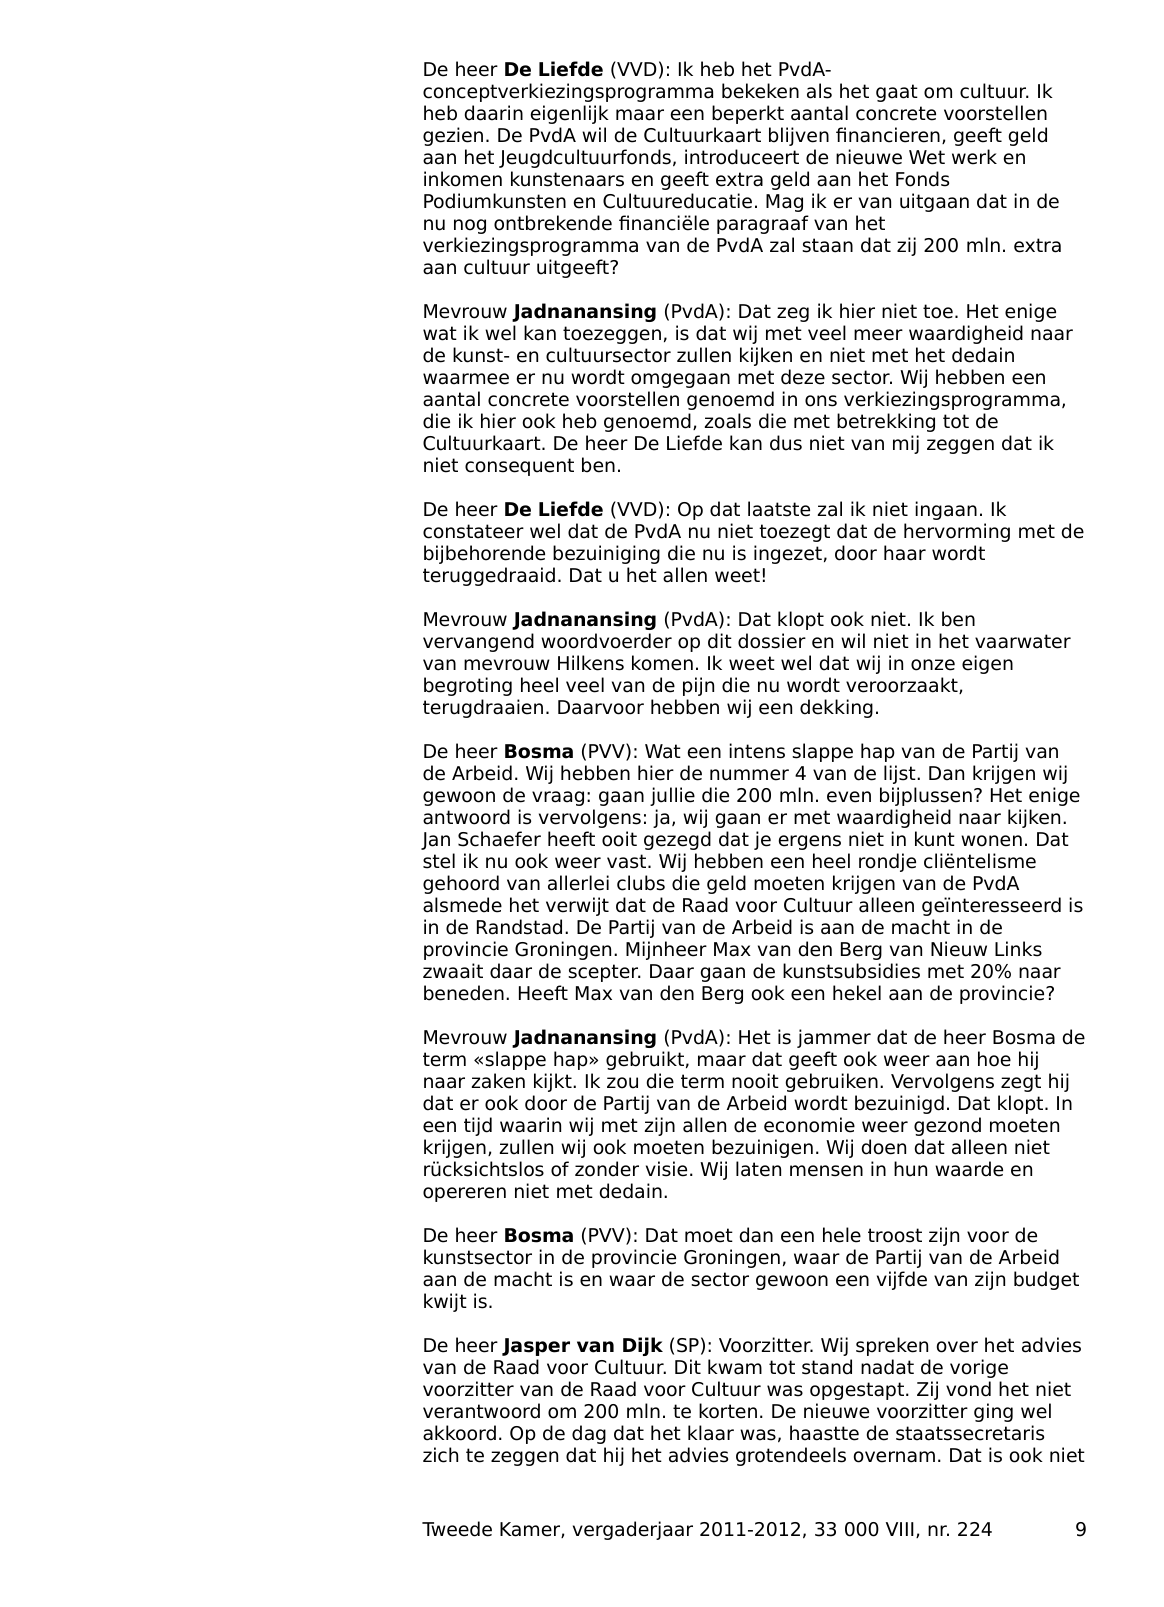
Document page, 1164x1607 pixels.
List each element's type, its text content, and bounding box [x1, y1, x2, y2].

text Mevrouw Jadnanansing (PvdA): Het is jammer dat de heer Bosma de term «slappe hap» gebruikt, maar dat geeft ook weer aan hoe hij naar zaken kijkt. Ik zou die term nooit gebruiken. Vervolgens zegt hij dat er ook door de Partij van de Arbeid wordt bezuinigd. Dat klopt. In een tijd waarin wij met zijn allen de economie weer gezond moeten krijgen, zullen wij ook moeten bezuinigen. Wij doen dat alleen niet rücksichtslos of zonder visie. Wij laten mensen in hun waarde en opereren niet met dedain. [422, 1027, 1087, 1203]
text De heer De Liefde (VVD): Op dat laatste zal ik niet ingaan. Ik constateer wel dat de PvdA nu niet toezegt dat de hervorming met de bijbehorende bezuiniging die nu is ingezet, door haar wordt teruggedraaid. Dat u het allen weet! [422, 499, 1087, 587]
text De heer Bosma (PVV): Dat moet dan een hele troost zijn voor de kunstsector in de provincie Groningen, waar de Partij van de Arbeid aan de macht is en waar de sector gewoon een vijfde van zijn budget kwijt is. [422, 1225, 1087, 1313]
text Mevrouw Jadnanansing (PvdA): Dat zeg ik hier niet toe. Het enige wat ik wel kan toezeggen, is dat wij met veel meer waardigheid naar de kunst- en cultuursector zullen kijken en niet met het dedain waarmee er nu wordt omgegaan met deze sector. Wij hebben een aantal concrete voorstellen genoemd in ons verkiezingsprogramma, die ik hier ook heb genoemd, zoals die met betrekking tot de Cultuurkaart. De heer De Liefde kan dus niet van mij zeggen dat ik niet consequent ben. [422, 301, 1087, 477]
text De heer De Liefde (VVD): Ik heb het PvdA-conceptverkiezingsprogramma bekeken als het gaat om cultuur. Ik heb daarin eigenlijk maar een beperkt aantal concrete voorstellen gezien. De PvdA wil de Cultuurkaart blijven financieren, geeft geld aan het Jeugdcultuurfonds, introduceert de nieuwe Wet werk en inkomen kunstenaars en geeft extra geld aan het Fonds Podiumkunsten en Cultuureducatie. Mag ik er van uitgaan dat in de nu nog ontbrekende financiële paragraaf van het verkiezingsprogramma van de PvdA zal staan dat zij 200 mln. extra aan cultuur uitgeeft? [422, 59, 1087, 279]
text De heer Jasper van Dijk (SP): Voorzitter. Wij spreken over het advies van de Raad voor Cultuur. Dit kwam tot stand nadat de vorige voorzitter van de Raad voor Cultuur was opgestapt. Zij vond het niet verantwoord om 200 mln. te korten. De nieuwe voorzitter ging wel akkoord. Op de dag dat het klaar was, haastte de staatssecretaris zich te zeggen dat hij het advies grotendeels overnam. Dat is ook niet [422, 1335, 1087, 1467]
text De heer Bosma (PVV): Wat een intens slappe hap van de Partij van de Arbeid. Wij hebben hier de nummer 4 van de lijst. Dan krijgen wij gewoon de vraag: gaan jullie die 200 mln. even bijplussen? Het enige antwoord is vervolgens: ja, wij gaan er met waardigheid naar kijken. Jan Schaefer heeft ooit gezegd dat je ergens niet in kunt wonen. Dat stel ik nu ook weer vast. Wij hebben een heel rondje cliëntelisme gehoord van allerlei clubs die geld moeten krijgen van de PvdA alsmede het verwijt dat de Raad voor Cultuur alleen geïnteresseerd is in de Randstad. De Partij van de Arbeid is aan de macht in de provincie Groningen. Mijnheer Max van den Berg van Nieuw Links zwaait daar de scepter. Daar gaan de kunstsubsidies met 20% naar beneden. Heeft Max van den Berg ook een hekel aan de provincie? [422, 741, 1087, 1005]
text Mevrouw Jadnanansing (PvdA): Dat klopt ook niet. Ik ben vervangend woordvoerder op dit dossier en wil niet in het vaarwater van mevrouw Hilkens komen. Ik weet wel dat wij in onze eigen begroting heel veel van de pijn die nu wordt veroorzaakt, terugdraaien. Daarvoor hebben wij een dekking. [422, 609, 1087, 719]
